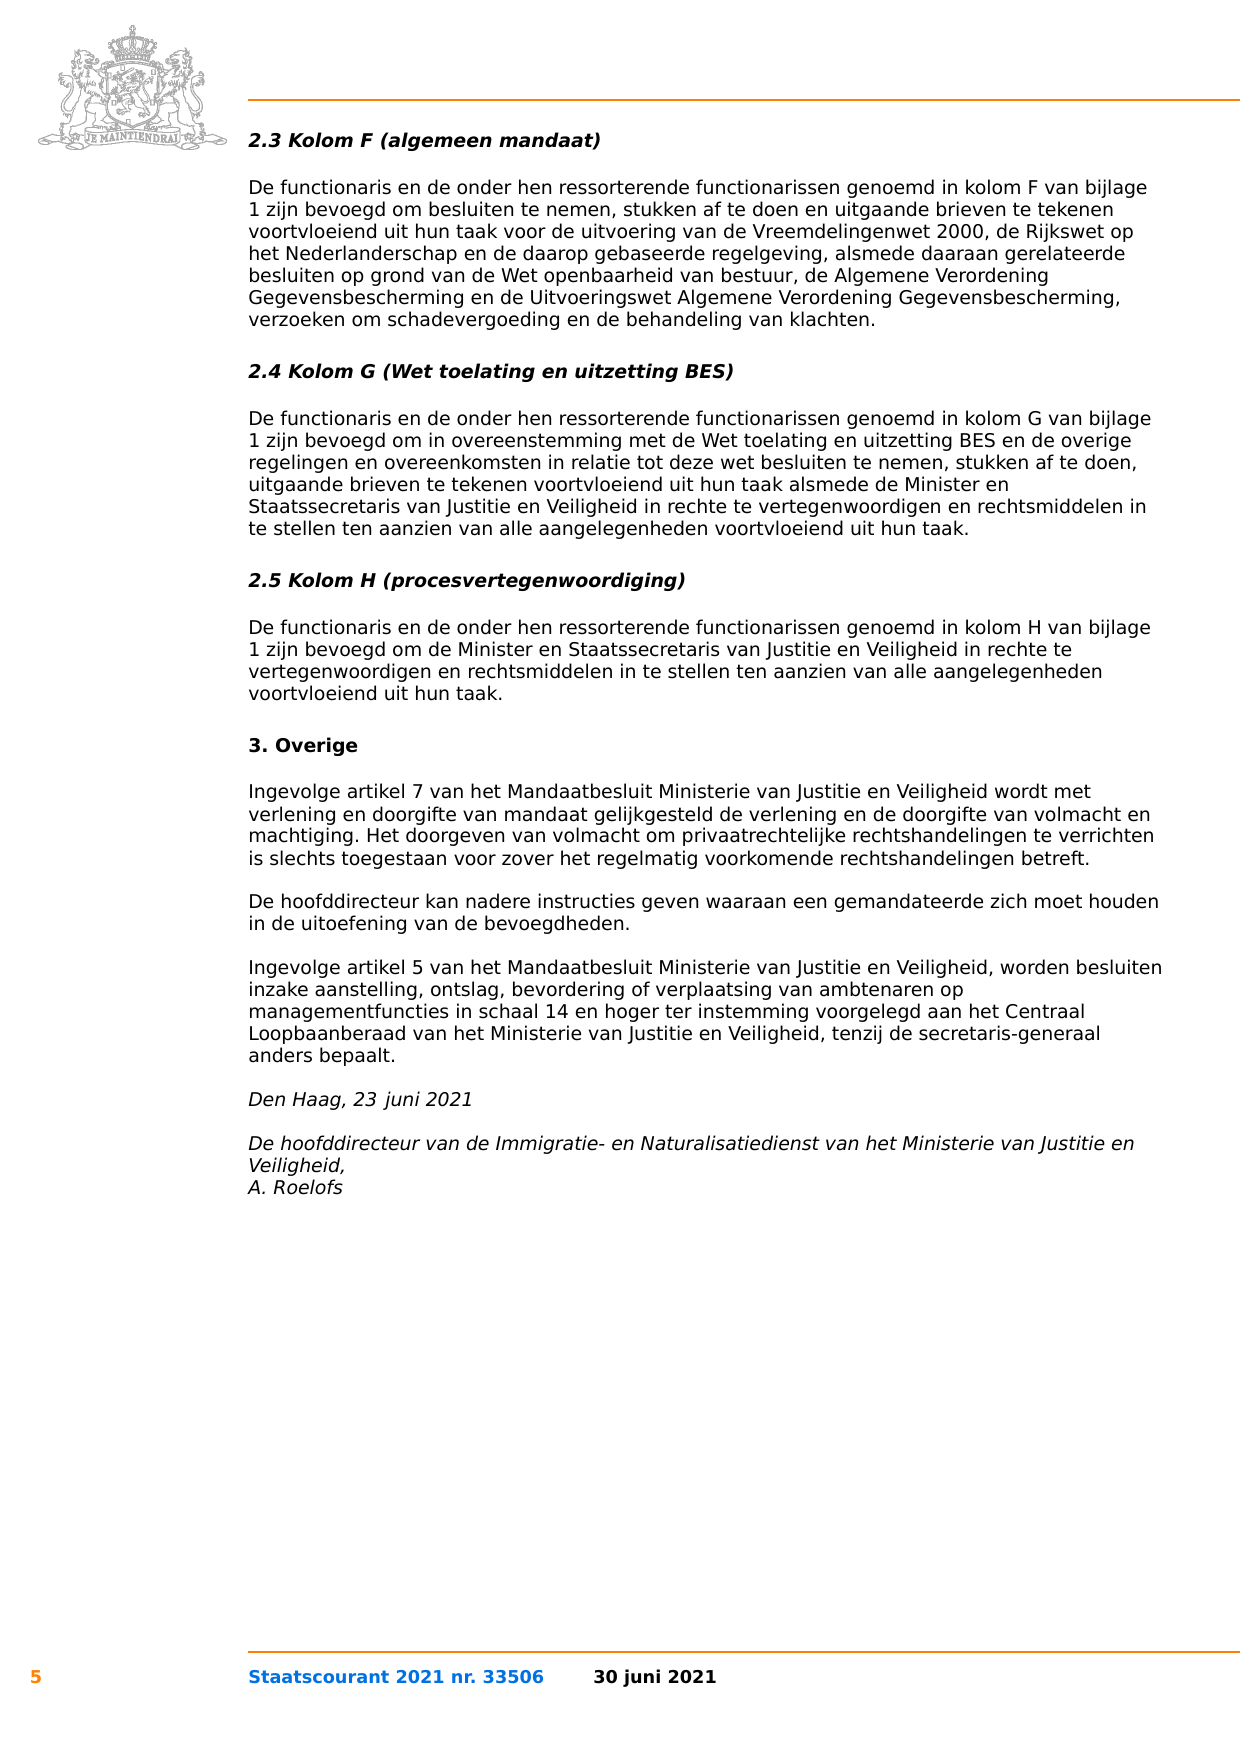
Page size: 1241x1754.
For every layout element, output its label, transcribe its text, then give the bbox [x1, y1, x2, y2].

text De hoofddirecteur van de Immigratie- en Naturalisatiedienst van het Ministerie van Justitie en Veiligheid, A. Roelofs [248, 1133, 1163, 1199]
subtitle 3. Overige [248, 734, 1163, 756]
text Ingevolge artikel 5 van het Mandaatbesluit Ministerie van Justitie en Veiligheid, worden besluiten inzake aanstelling, ontslag, bevordering of verplaatsing van ambtenaren op managementfuncties in schaal 14 en hoger ter instemming voorgelegd aan het Centraal Loopbaanberaad van het Ministerie van Justitie en Veiligheid, tenzij de secretaris-generaal anders bepaalt. [248, 957, 1163, 1067]
picture [38, 25, 227, 150]
subtitle 2.4 Kolom G (Wet toelating en uitzetting BES) [248, 361, 1163, 383]
subtitle 2.5 Kolom H (procesvertegenwoordiging) [248, 569, 1163, 592]
text De functionaris en de onder hen ressorterende functionarissen genoemd in kolom F van bijlage 1 zijn bevoegd om besluiten te nemen, stukken af te doen en uitgaande brieven te tekenen voortvloeiend uit hun taak voor de uitvoering van de Vreemdelingenwet 2000, de Rijkswet op het Nederlanderschap en de daarop gebaseerde regelgeving, alsmede daaraan gerelateerde besluiten op grond van de Wet openbaarheid van bestuur, de Algemene Verordening Gegevensbescherming en de Uitvoeringswet Algemene Verordening Gegevensbescherming, verzoeken om schadevergoeding en de behandeling van klachten. [248, 177, 1163, 331]
text De functionaris en de onder hen ressorterende functionarissen genoemd in kolom G van bijlage 1 zijn bevoegd om in overeenstemming met de Wet toelating en uitzetting BES en de overige regelingen en overeenkomsten in relatie tot deze wet besluiten te nemen, stukken af te doen, uitgaande brieven te tekenen voortvloeiend uit hun taak alsmede de Minister en Staatssecretaris van Justitie en Veiligheid in rechte te vertegenwoordigen en rechtsmiddelen in te stellen ten aanzien van alle aangelegenheden voortvloeiend uit hun taak. [248, 408, 1163, 539]
subtitle 2.3 Kolom F (algemeen mandaat) [248, 130, 1163, 152]
text De hoofddirecteur kan nadere instructies geven waaraan een gemandateerde zich moet houden in de uitoefening van de bevoegdheden. [248, 891, 1163, 935]
text Den Haag, 23 juni 2021 [248, 1089, 1163, 1111]
text De functionaris en de onder hen ressorterende functionarissen genoemd in kolom H van bijlage 1 zijn bevoegd om de Minister en Staatssecretaris van Justitie en Veiligheid in rechte te vertegenwoordigen en rechtsmiddelen in te stellen ten aanzien van alle aangelegenheden voortvloeiend uit hun taak. [248, 617, 1163, 704]
text Ingevolge artikel 7 van het Mandaatbesluit Ministerie van Justitie en Veiligheid wordt met verlening en doorgifte van mandaat gelijkgesteld de verlening en de doorgifte van volmacht en machtiging. Het doorgeven van volmacht om privaatrechtelijke rechtshandelingen te verrichten is slechts toegestaan voor zover het regelmatig voorkomende rechtshandelingen betreft. [248, 781, 1163, 869]
